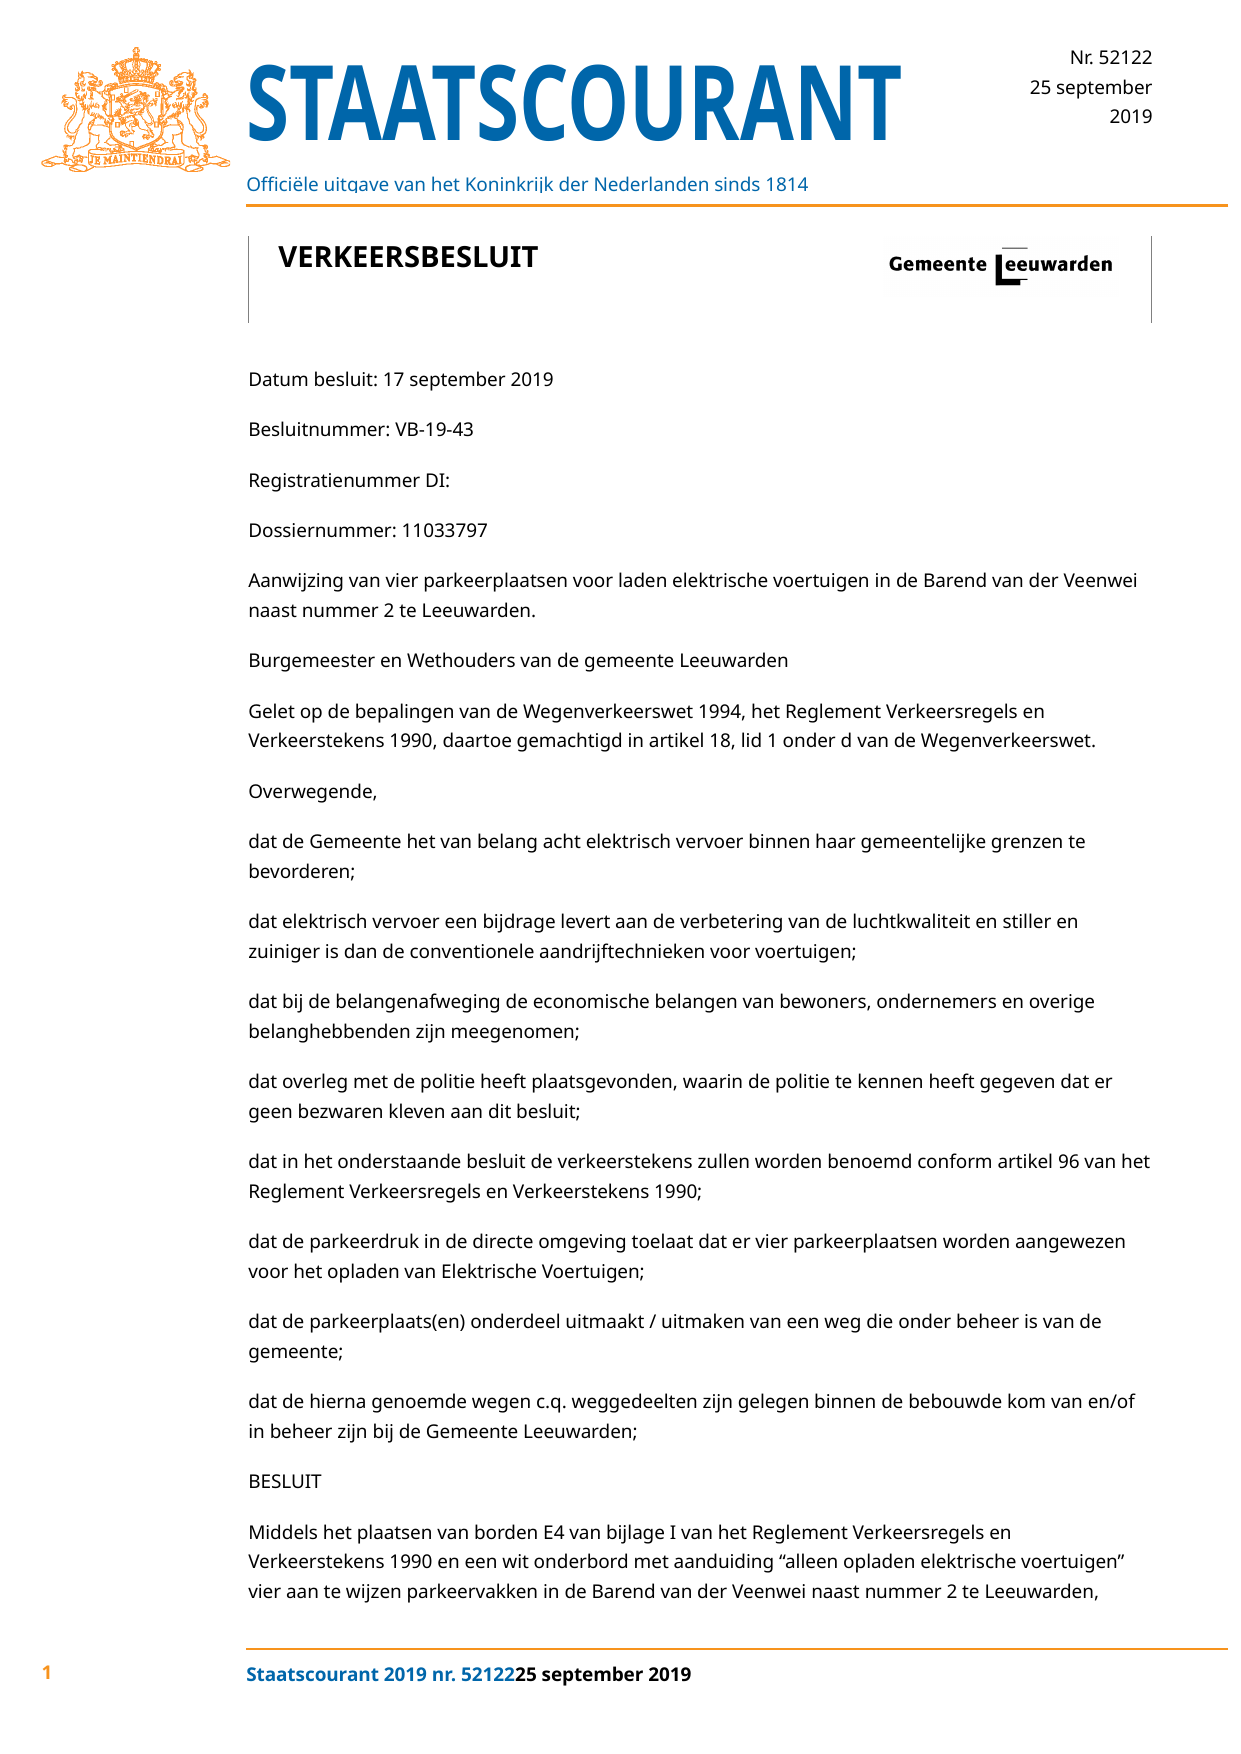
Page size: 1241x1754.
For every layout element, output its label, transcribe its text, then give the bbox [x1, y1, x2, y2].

text Aanwijzing van vier parkeerplaatsen voor laden elektrische voertuigen in de Barend van der Veenwei naast nummer 2 te Leeuwarden. [248, 568, 1152, 623]
text Middels het plaatsen van borden E4 van bijlage I van het Reglement Verkeersregels en Verkeerstekens 1990 en een wit onderbord met aanduiding “alleen opladen elektrische voertuigen” vier aan te wijzen parkeervakken in de Barend van der Veenwei naast nummer 2 te Leeuwarden, [248, 1519, 1152, 1604]
table_header VERKEERSBESLUIT [249, 236, 850, 323]
text dat in het onderstaande besluit de verkeerstekens zullen worden benoemd conform artikel 96 van het Reglement Verkeersregels en Verkeerstekens 1990; [248, 1148, 1152, 1204]
picture [41, 47, 231, 172]
text Overwegende, [248, 778, 1152, 804]
text dat de hierna genoemde wegen c.q. weggedeelten zijn gelegen binnen de bebouwde kom van en/of in beheer zijn bij de Gemeente Leeuwarden; [248, 1388, 1152, 1444]
picture [882, 236, 1119, 297]
text dat elektrisch vervoer een bijdrage levert aan de verbetering van de luchtkwaliteit en stiller en zuiniger is dan de conventionele aandrijftechnieken voor voertuigen; [248, 908, 1152, 964]
text dat de parkeerplaats(en) onderdeel uitmaakt / uitmaken van een weg die onder beheer is van de gemeente; [248, 1308, 1152, 1364]
text Gelet op de bepalingen van de Wegenverkeerswet 1994, het Reglement Verkeersregels en Verkeerstekens 1990, daartoe gemachtigd in artikel 18, lid 1 onder d van de Wegenverkeerswet. [248, 698, 1152, 753]
text Burgemeester en Wethouders van de gemeente Leeuwarden [248, 648, 1152, 673]
table_header [850, 236, 1151, 323]
text dat de Gemeente het van belang acht elektrisch vervoer binnen haar gemeentelijke grenzen te bevorderen; [248, 828, 1152, 884]
text Dossiernummer: 11033797 [248, 517, 1152, 543]
text Besluitnummer: VB-19-43 [248, 416, 1152, 442]
text Datum besluit: 17 september 2019 [248, 366, 1152, 392]
text dat de parkeerdruk in de directe omgeving toelaat dat er vier parkeerplaatsen worden aangewezen voor het opladen van Elektrische Voertuigen; [248, 1228, 1152, 1284]
text Registratienummer DI: [248, 467, 1152, 492]
text dat overleg met de politie heeft plaatsgevonden, waarin de politie te kennen heeft gegeven dat er geen bezwaren kleven aan dit besluit; [248, 1068, 1152, 1124]
text BESLUIT [248, 1468, 1152, 1494]
text dat bij de belangenafweging de economische belangen van bewoners, ondernemers en overige belanghebbenden zijn meegenomen; [248, 988, 1152, 1044]
